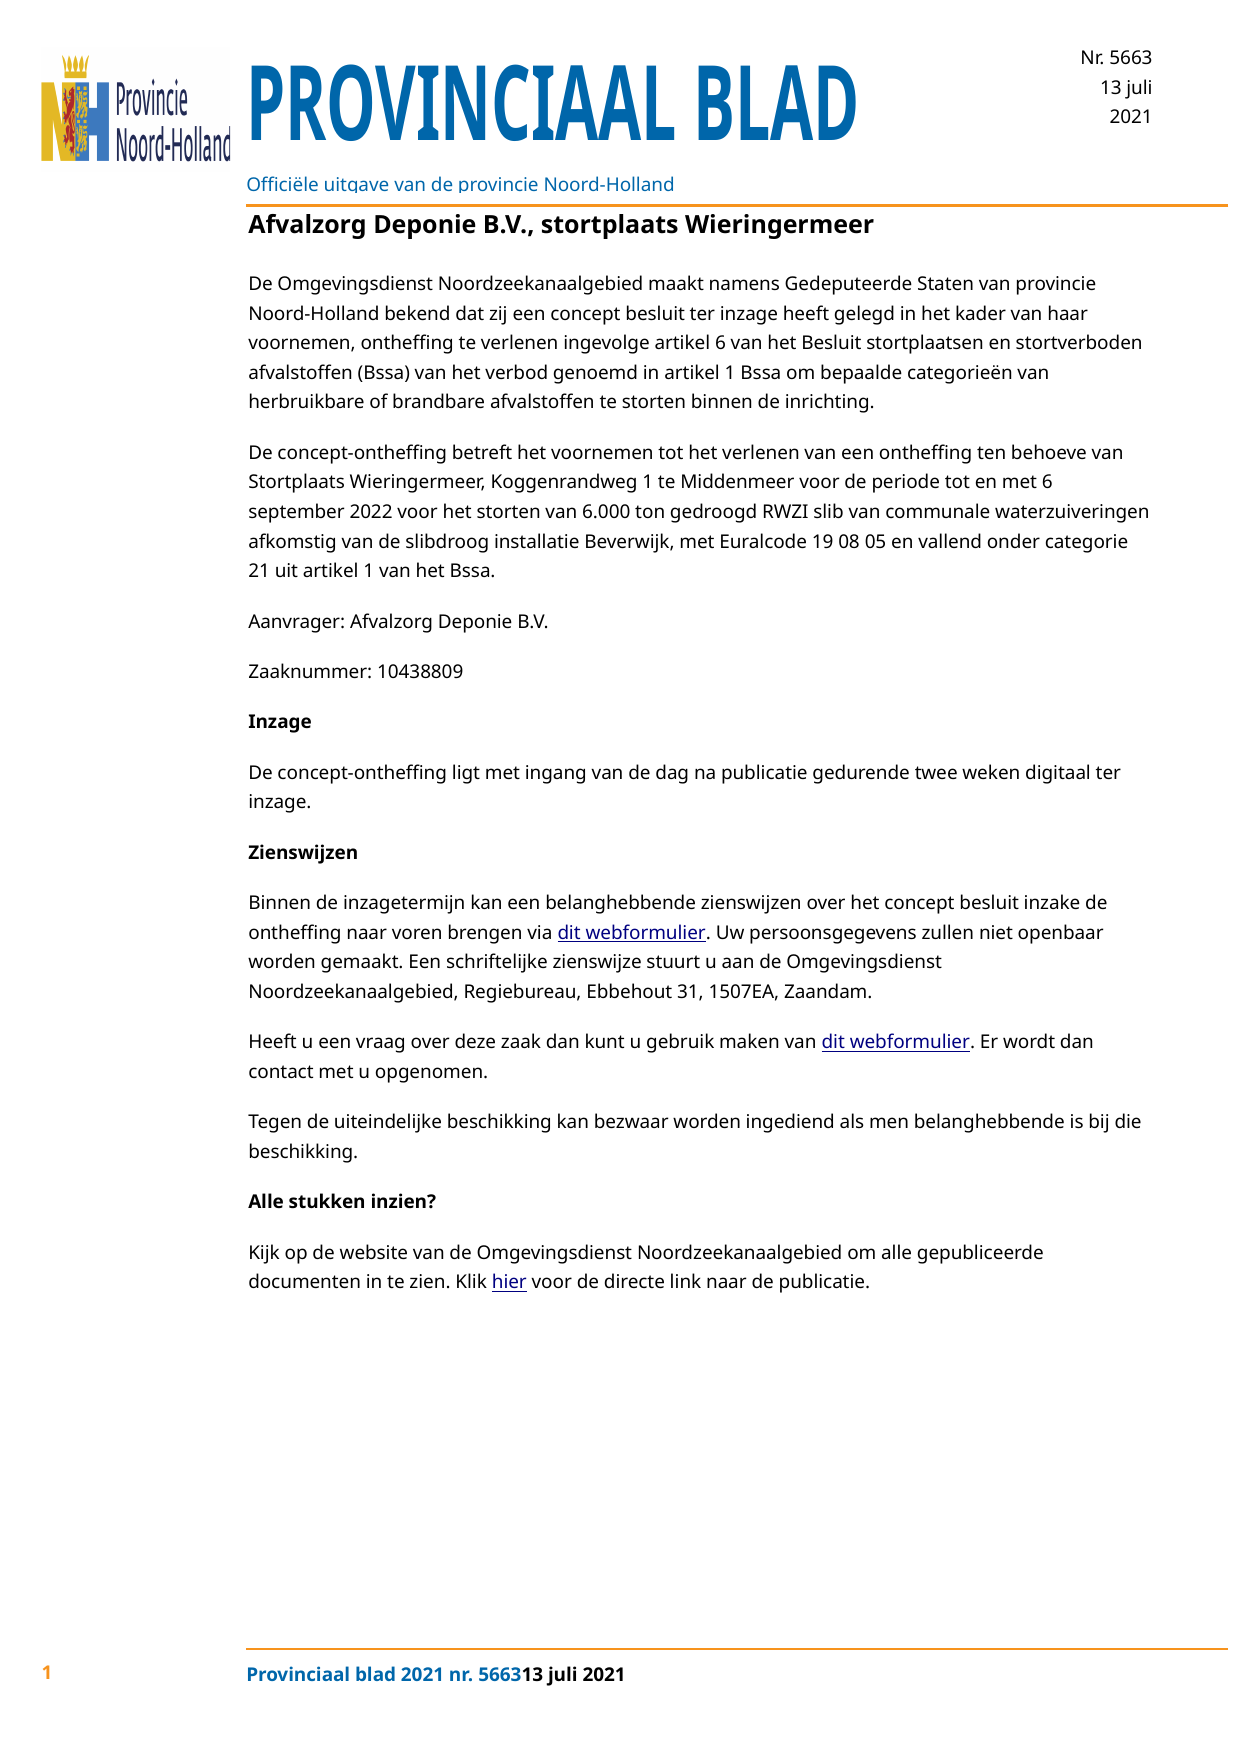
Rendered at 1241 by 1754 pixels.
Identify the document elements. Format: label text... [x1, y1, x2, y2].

text Heeft u een vraag over deze zaak dan kunt u gebruik maken van dit webformulier. Er wordt dan contact met u opgenomen. [248, 1029, 1152, 1084]
text De concept-ontheffing ligt met ingang van de dag na publicatie gedurende twee weken digitaal ter inzage. [248, 759, 1152, 814]
picture [41, 47, 231, 172]
text De Omgevingsdienst Noordzeekanaalgebied maakt namens Gedeputeerde Staten van provincie Noord-Holland bekend dat zij een concept besluit ter inzage heeft gelegd in het kader van haar voornemen, ontheffing te verlenen ingevolge artikel 6 van het Besluit stortplaatsen en stortverboden afvalstoffen (Bssa) van het verbod genoemd in artikel 1 Bssa om bepaalde categorieën van herbruikbare of brandbare afvalstoffen te storten binnen de inrichting. [248, 270, 1152, 414]
text Alle stukken inzien? [248, 1189, 1152, 1214]
text De concept-ontheffing betreft het voornemen tot het verlenen van een ontheffing ten behoeve van Stortplaats Wieringermeer, Koggenrandweg 1 te Middenmeer voor de periode tot en met 6 september 2022 voor het storten van 6.000 ton gedroogd RWZI slib van communale waterzuiveringen afkomstig van de slibdroog installatie Beverwijk, met Euralcode 19 08 05 en vallend onder categorie 21 uit artikel 1 van het Bssa. [248, 439, 1152, 583]
text Binnen de inzagetermijn kan een belanghebbende zienswijzen over het concept besluit inzake de ontheffing naar voren brengen via dit webformulier. Uw persoonsgegevens zullen niet openbaar worden gemaakt. Een schriftelijke zienswijze stuurt u aan de Omgevingsdienst Noordzeekanaalgebied, Regiebureau, Ebbehout 31, 1507EA, Zaandam. [248, 889, 1152, 1004]
text Tegen de uiteindelijke beschikking kan bezwaar worden ingediend als men belanghebbende is bij die beschikking. [248, 1109, 1152, 1164]
text Kijk op de website van de Omgevingsdienst Noordzeekanaalgebied om alle gepubliceerde documenten in te zien. Klik hier voor de directe link naar de publicatie. [248, 1239, 1152, 1294]
text Zaaknummer: 10438809 [248, 658, 1152, 684]
text Afvalzorg Deponie B.V., stortplaats Wieringermeer [248, 207, 1152, 241]
text Inzage [248, 709, 1152, 734]
text Aanvrager: Afvalzorg Deponie B.V. [248, 608, 1152, 633]
text Zienswijzen [248, 839, 1152, 865]
